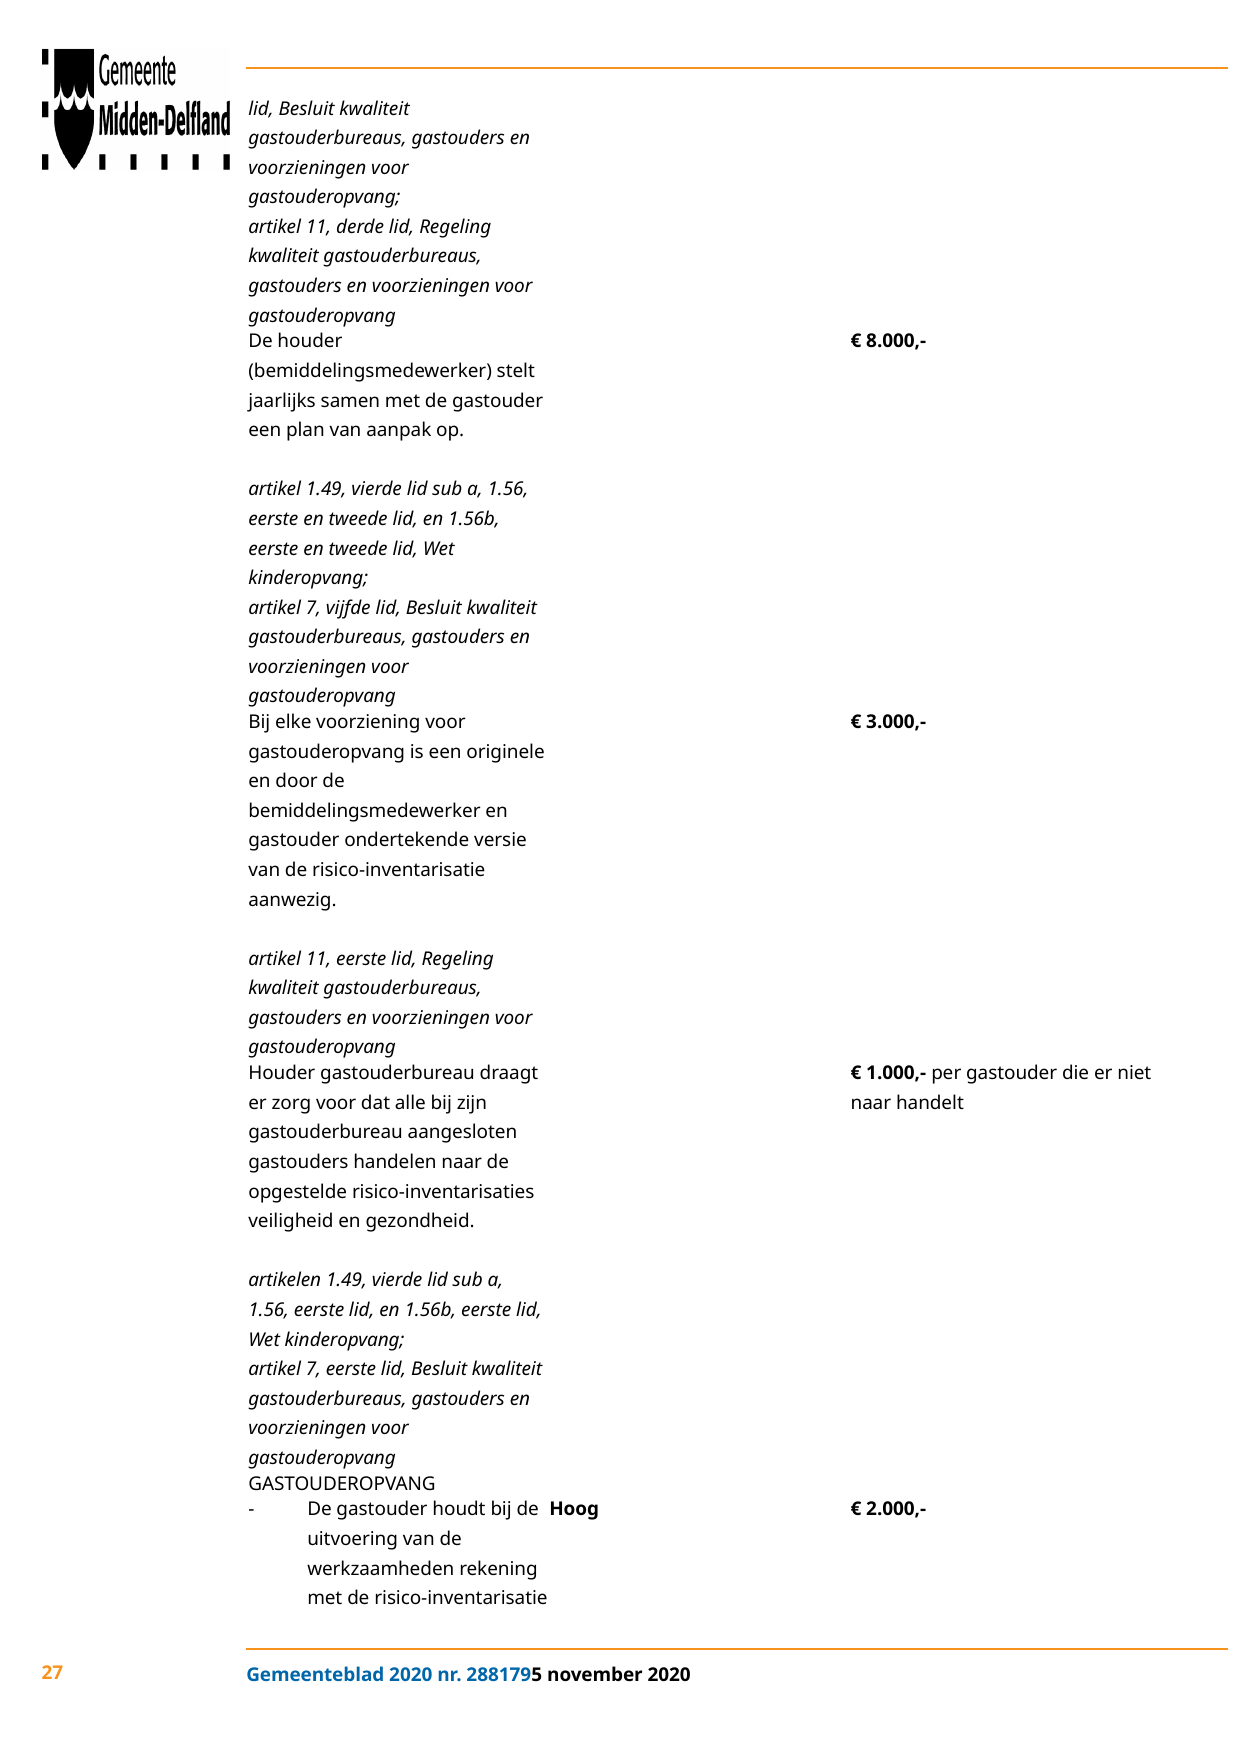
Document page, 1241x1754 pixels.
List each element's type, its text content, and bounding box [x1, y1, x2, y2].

table_cell Houder gastouderbureau draagt er zorg voor dat alle bij zijn gastouderbureau aangesloten gastouders handelen naar de opgestelde risico-inventarisaties veiligheid en gezondheid. artikelen 1.49, vierde lid sub a, 1.56, eerste lid, en 1.56b, eerste lid, Wet kinderopvang; artikel 7, eerste lid, Besluit kwaliteit gastouderbureaus, gastouders en voorzieningen voor gastouderopvang [248, 1060, 549, 1470]
table_cell Bij elke voorziening voor gastouderopvang is een originele en door de bemiddelingsmedewerker en gastouder ondertekende versie van de risico-inventarisatie aanwezig. artikel 11, eerste lid, Regeling kwaliteit gastouderbureaus, gastouders en voorzieningen voor gastouderopvang [248, 708, 549, 1059]
table_cell De gastouder houdt bij de uitvoering van de werkzaamheden rekening met de risico-inventarisatie [248, 1496, 549, 1610]
table_cell lid, Besluit kwaliteit gastouderbureaus, gastouders en voorzieningen voor gastouderopvang; artikel 11, derde lid, Regeling kwaliteit gastouderbureaus, gastouders en voorzieningen voor gastouderopvang [248, 95, 549, 328]
table_cell € 3.000,- [850, 708, 1152, 1059]
table_cell [549, 95, 850, 1470]
table_cell € 2.000,- [850, 1496, 1152, 1610]
table_cell Hoog [549, 1496, 850, 1610]
table_cell GASTOUDEROPVANG [248, 1470, 1152, 1496]
table_cell € 8.000,- [850, 328, 1152, 708]
picture [41, 47, 231, 172]
table_cell [850, 95, 1152, 328]
table_cell € 1.000,- per gastouder die er niet naar handelt [850, 1060, 1152, 1470]
table_cell De houder (bemiddelingsmedewerker) stelt jaarlijks samen met de gastouder een plan van aanpak op. artikel 1.49, vierde lid sub a, 1.56, eerste en tweede lid, en 1.56b, eerste en tweede lid, Wet kinderopvang; artikel 7, vijfde lid, Besluit kwaliteit gastouderbureaus, gastouders en voorzieningen voor gastouderopvang [248, 328, 549, 708]
